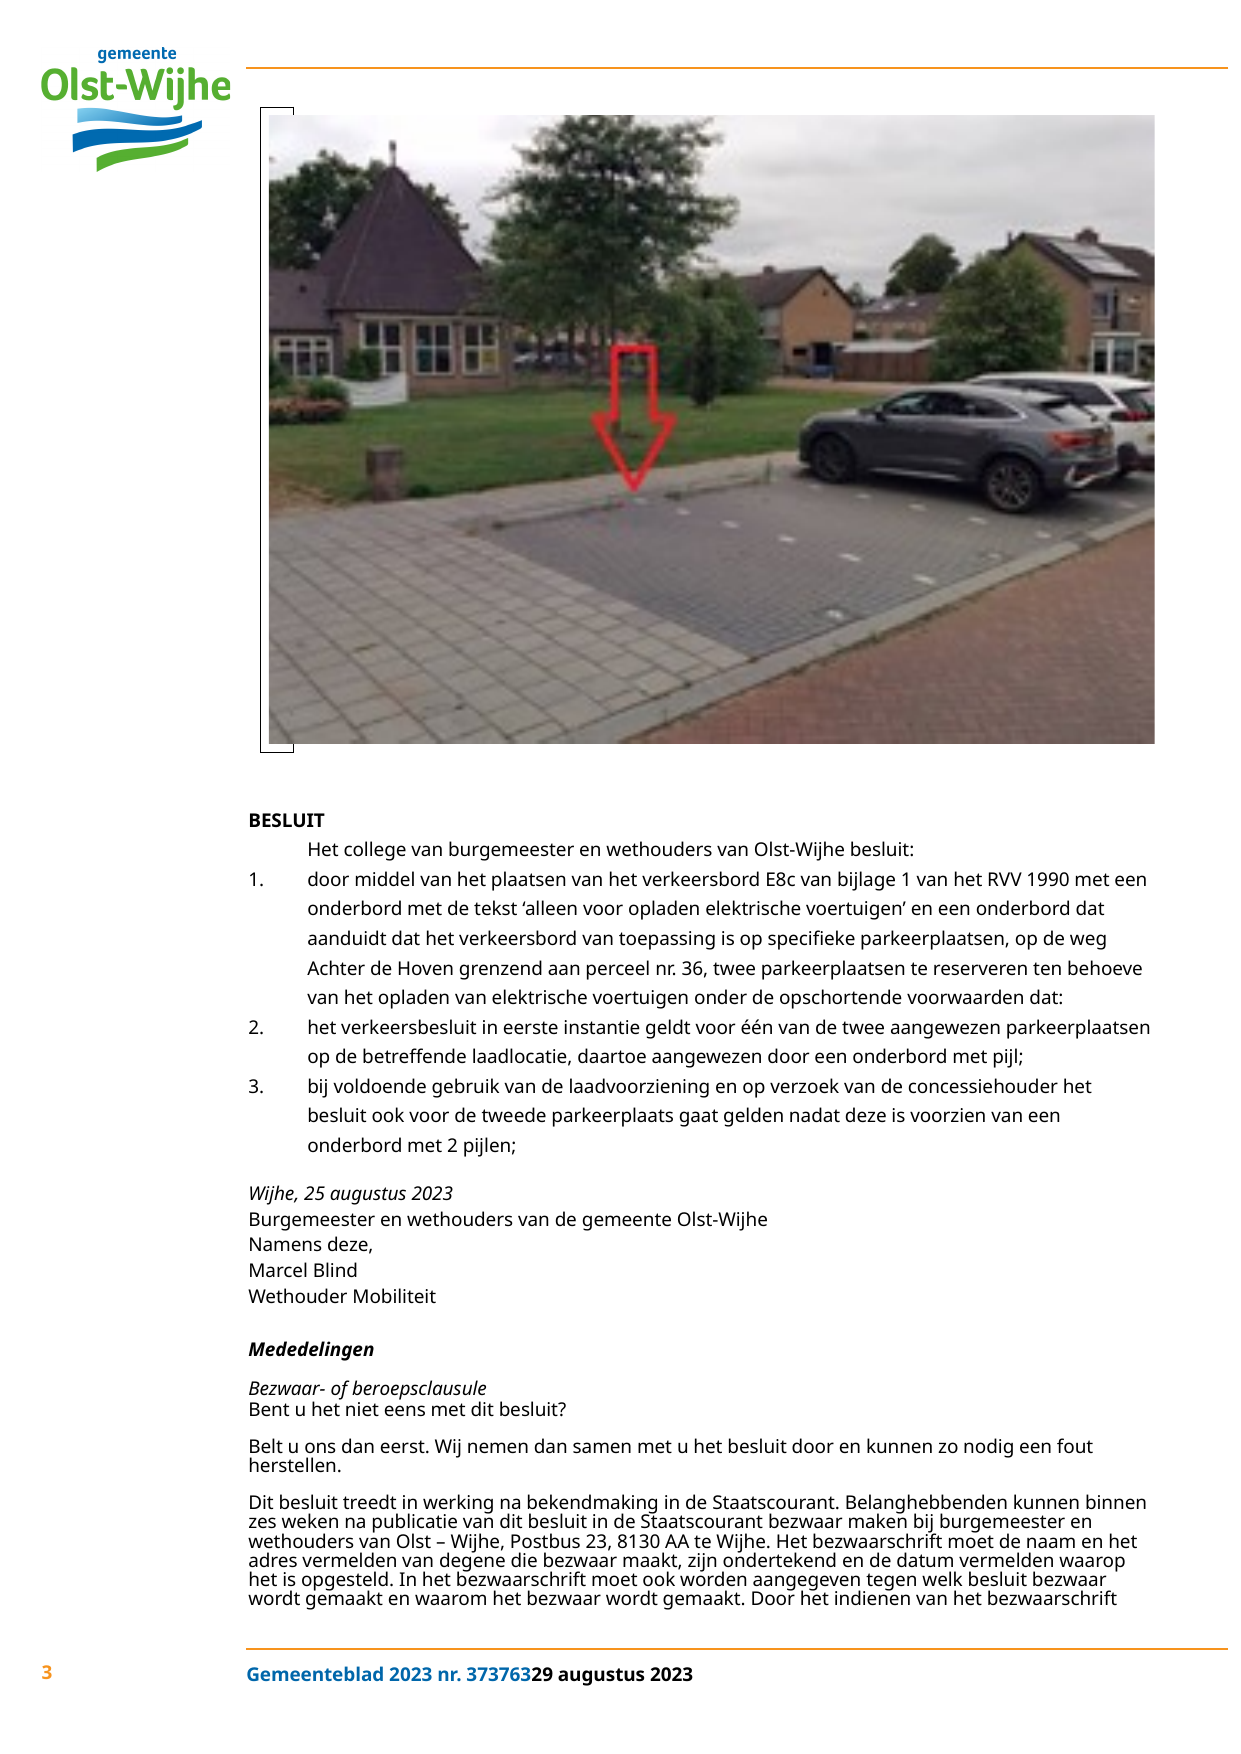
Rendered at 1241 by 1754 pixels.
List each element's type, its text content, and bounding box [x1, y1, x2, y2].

text Mededelingen [248, 1336, 1152, 1362]
list het verkeersbesluit in eerste instantie geldt voor één van de twee aangewezen parkeerplaatsen op de betreffende laadlocatie, daartoe aangewezen door een onderbord met pijl; [248, 1014, 1152, 1069]
text Belt u ons dan eerst. Wij nemen dan samen met u het besluit door en kunnen zo nodig een fout herstellen. [248, 1438, 1152, 1476]
text Dit besluit treedt in werking na bekendmaking in de Staatscourant. Belanghebbenden kunnen binnen zes weken na publicatie van dit besluit in de Staatscourant bezwaar maken bij burgemeester en wethouders van Olst – Wijhe, Postbus 23, 8130 AA te Wijhe. Het bezwaarschrift moet de naam en het adres vermelden van degene die bezwaar maakt, zijn ondertekend en de datum vermelden waarop het is opgesteld. In het bezwaarschrift moet ook worden aangegeven tegen welk besluit bezwaar wordt gemaakt en waarom het bezwaar wordt gemaakt. Door het indienen van het bezwaarschrift [248, 1494, 1152, 1610]
text Bezwaar- of beroepsclausule [248, 1375, 1152, 1401]
list door middel van het plaatsen van het verkeersbord E8c van bijlage 1 van het RVV 1990 met een onderbord met de tekst ‘alleen voor opladen elektrische voertuigen’ en een onderbord dat aanduidt dat het verkeersbord van toepassing is op specifieke parkeerplaatsen, op de weg Achter de Hoven grenzend aan perceel nr. 36, twee parkeerplaatsen te reserveren ten behoeve van het opladen van elektrische voertuigen onder de opschortende voorwaarden dat: [248, 866, 1152, 1010]
picture [41, 47, 231, 172]
text Wijhe, 25 augustus 2023 [248, 1180, 1152, 1206]
text Wethouder Mobiliteit [248, 1283, 1152, 1309]
text BESLUIT [248, 807, 1152, 832]
text Namens deze, [248, 1231, 1152, 1257]
text Marcel Blind [248, 1257, 1152, 1283]
list Het college van burgemeester en wethouders van Olst-Wijhe besluit: [248, 836, 1152, 862]
text Burgemeester en wethouders van de gemeente Olst-Wijhe [248, 1206, 1152, 1231]
text Bent u het niet eens met dit besluit? [248, 1401, 1152, 1420]
picture [268, 115, 1155, 744]
list bij voldoende gebruik van de laadvoorziening en op verzoek van de concessiehouder het besluit ook voor de tweede parkeerplaats gaat gelden nadat deze is voorzien van een onderbord met 2 pijlen; [248, 1073, 1152, 1158]
